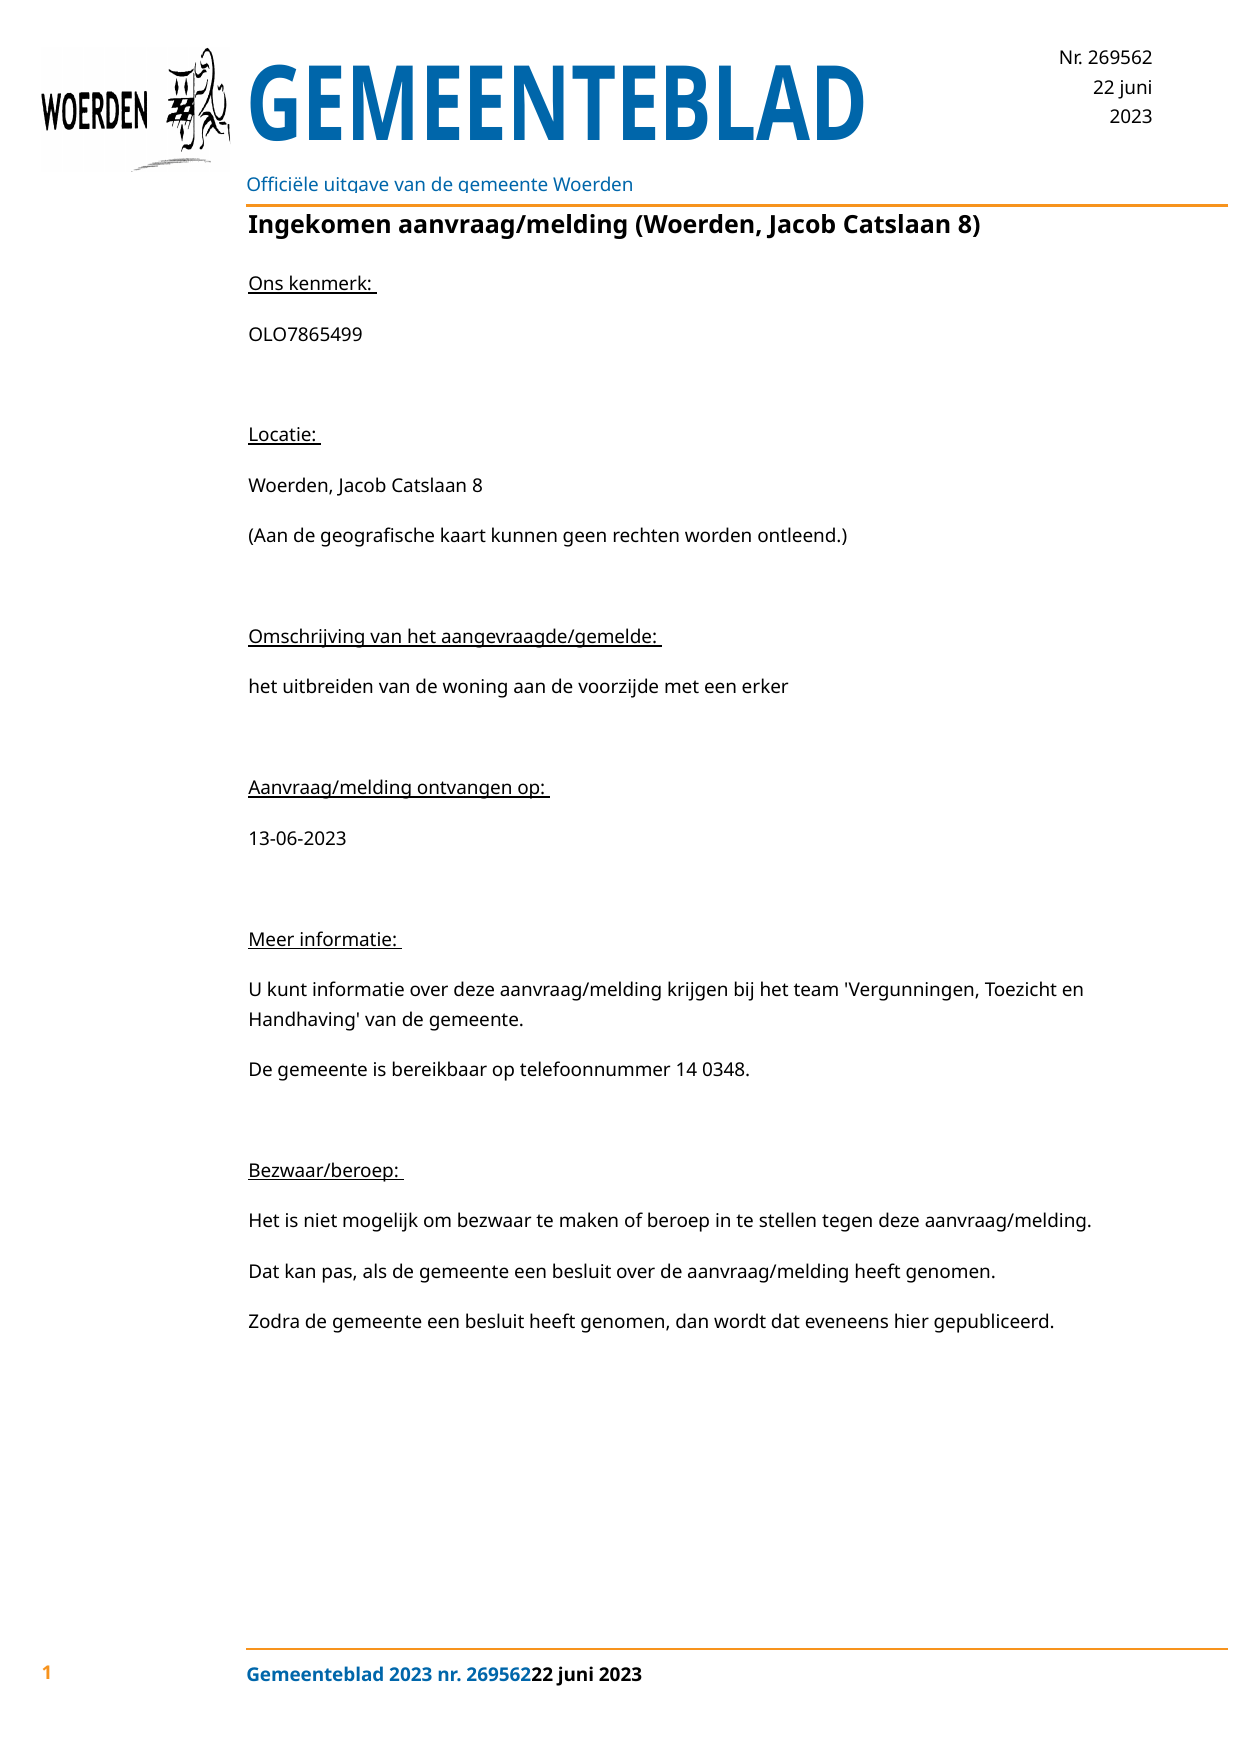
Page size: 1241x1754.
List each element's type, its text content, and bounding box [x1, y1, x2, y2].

text Meer informatie: [248, 926, 1152, 951]
text Woerden, Jacob Catslaan 8 [248, 472, 1152, 498]
text Zodra de gemeente een besluit heeft genomen, dan wordt dat eveneens hier gepubliceerd. [248, 1308, 1152, 1334]
text Ingekomen aanvraag/melding (Woerden, Jacob Catslaan 8) [248, 207, 1152, 241]
text Omschrijving van het aangevraagde/gemelde: [248, 623, 1152, 649]
text het uitbreiden van de woning aan de voorzijde met een erker [248, 674, 1152, 699]
text De gemeente is bereikbaar op telefoonnummer 14 0348. [248, 1056, 1152, 1082]
text (Aan de geografische kaart kunnen geen rechten worden ontleend.) [248, 522, 1152, 548]
text Het is niet mogelijk om bezwaar te maken of beroep in te stellen tegen deze aanvraag/melding. [248, 1207, 1152, 1233]
text Locatie: [248, 422, 1152, 447]
text Bezwaar/beroep: [248, 1157, 1152, 1183]
text U kunt informatie over deze aanvraag/melding krijgen bij het team 'Vergunningen, Toezicht en Handhaving' van de gemeente. [248, 976, 1152, 1031]
picture [41, 47, 231, 172]
text Aanvraag/melding ontvangen op: [248, 774, 1152, 800]
text OLO7865499 [248, 321, 1152, 346]
text Dat kan pas, als de gemeente een besluit over de aanvraag/melding heeft genomen. [248, 1258, 1152, 1283]
text Ons kenmerk: [248, 270, 1152, 296]
text 13-06-2023 [248, 825, 1152, 851]
